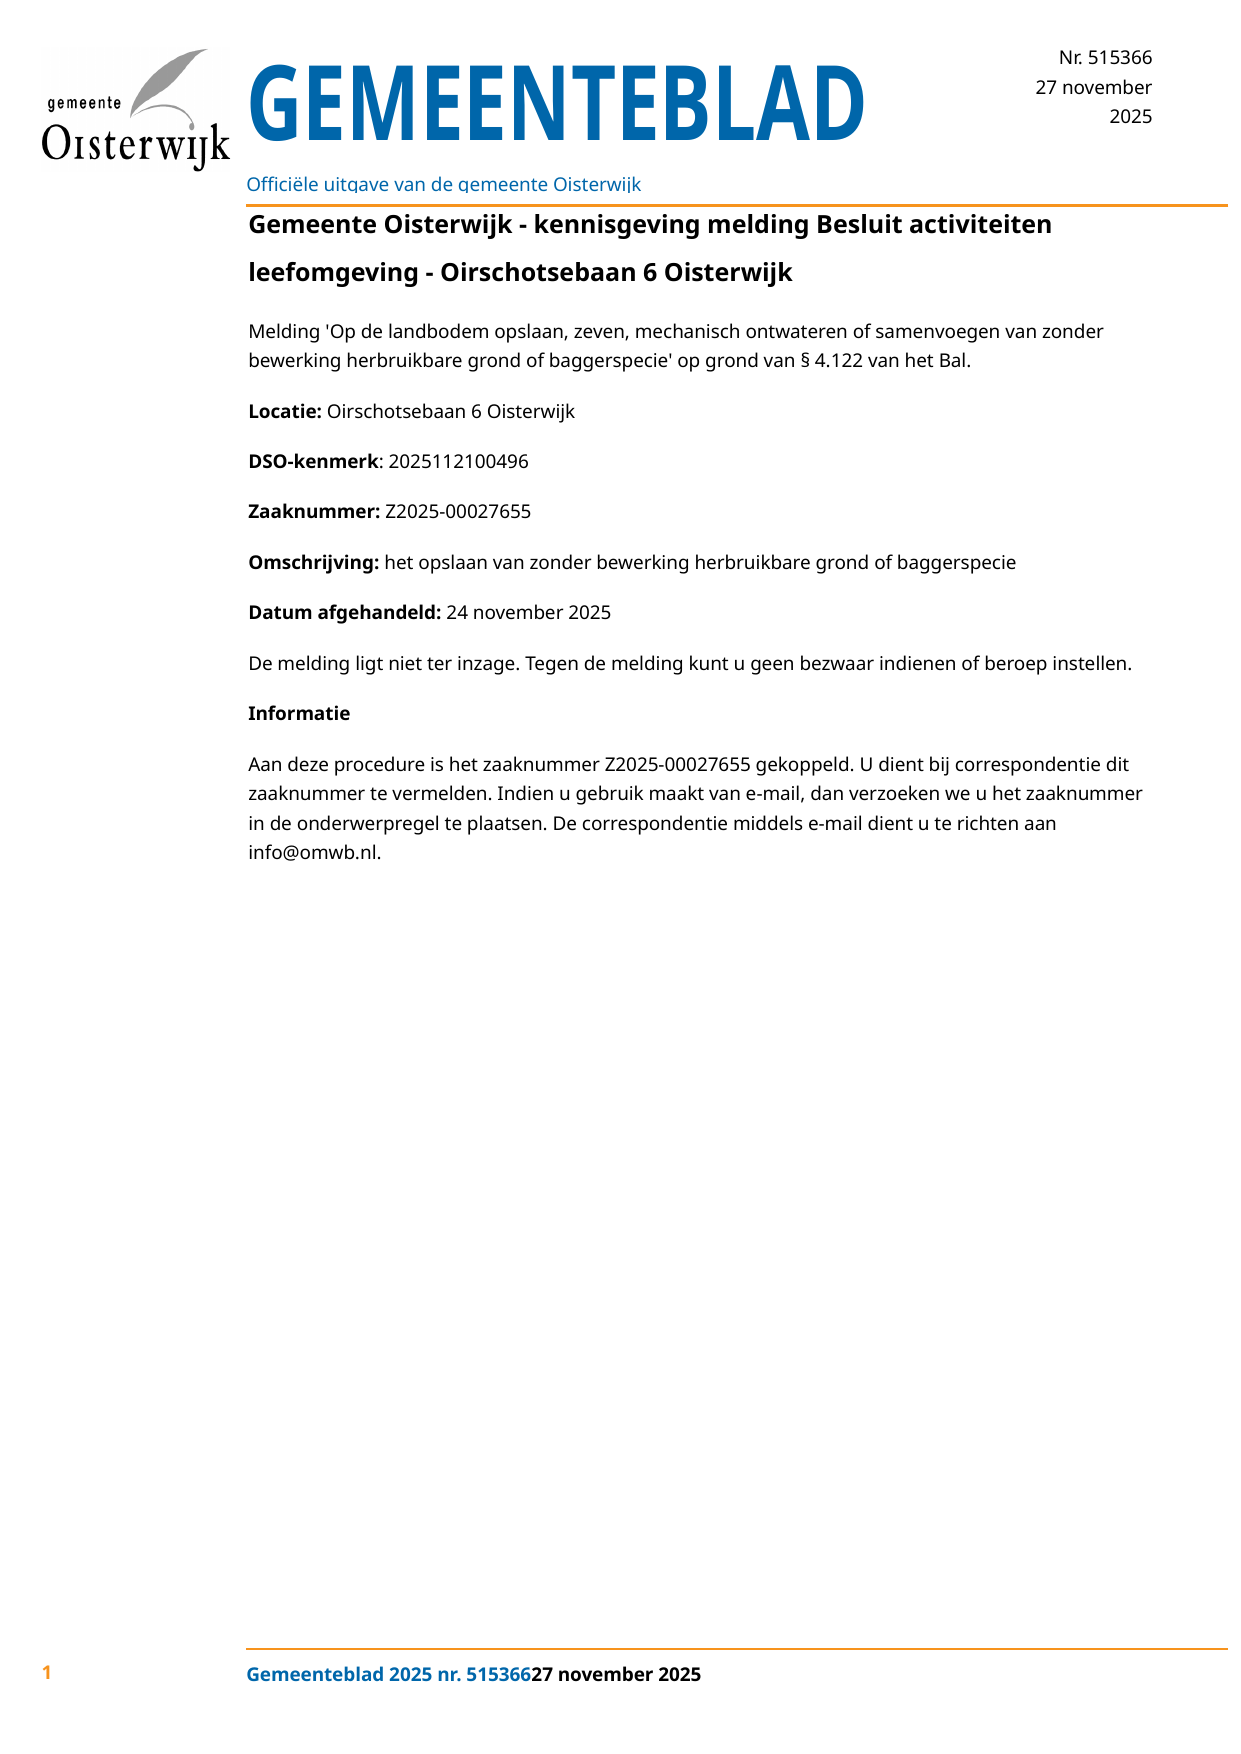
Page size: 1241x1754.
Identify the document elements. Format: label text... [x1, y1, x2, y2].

text DSO-kenmerk: 2025112100496 [248, 448, 1152, 474]
text Zaaknummer: Z2025-00027655 [248, 499, 1152, 524]
text De melding ligt niet ter inzage. Tegen de melding kunt u geen bezwaar indienen of beroep instellen. [248, 650, 1152, 676]
text Gemeente Oisterwijk - kennisgeving melding Besluit activiteiten leefomgeving - Oirschotsebaan 6 Oisterwijk [248, 207, 1152, 288]
text Aan deze procedure is het zaaknummer Z2025-00027655 gekoppeld. U dient bij correspondentie dit zaaknummer te vermelden. Indien u gebruik maakt van e-mail, dan verzoeken we u het zaaknummer in de onderwerpregel te plaatsen. De correspondentie middels e-mail dient u te richten aan info@omwb.nl. [248, 751, 1152, 865]
text Datum afgehandeld: 24 november 2025 [248, 599, 1152, 625]
text Melding 'Op de landbodem opslaan, zeven, mechanisch ontwateren of samenvoegen van zonder bewerking herbruikbare grond of baggerspecie' op grond van § 4.122 van het Bal. [248, 318, 1152, 373]
text Omschrijving: het opslaan van zonder bewerking herbruikbare grond of baggerspecie [248, 549, 1152, 575]
picture [41, 47, 231, 172]
text Informatie [248, 700, 1152, 726]
text Locatie: Oirschotsebaan 6 Oisterwijk [248, 398, 1152, 424]
